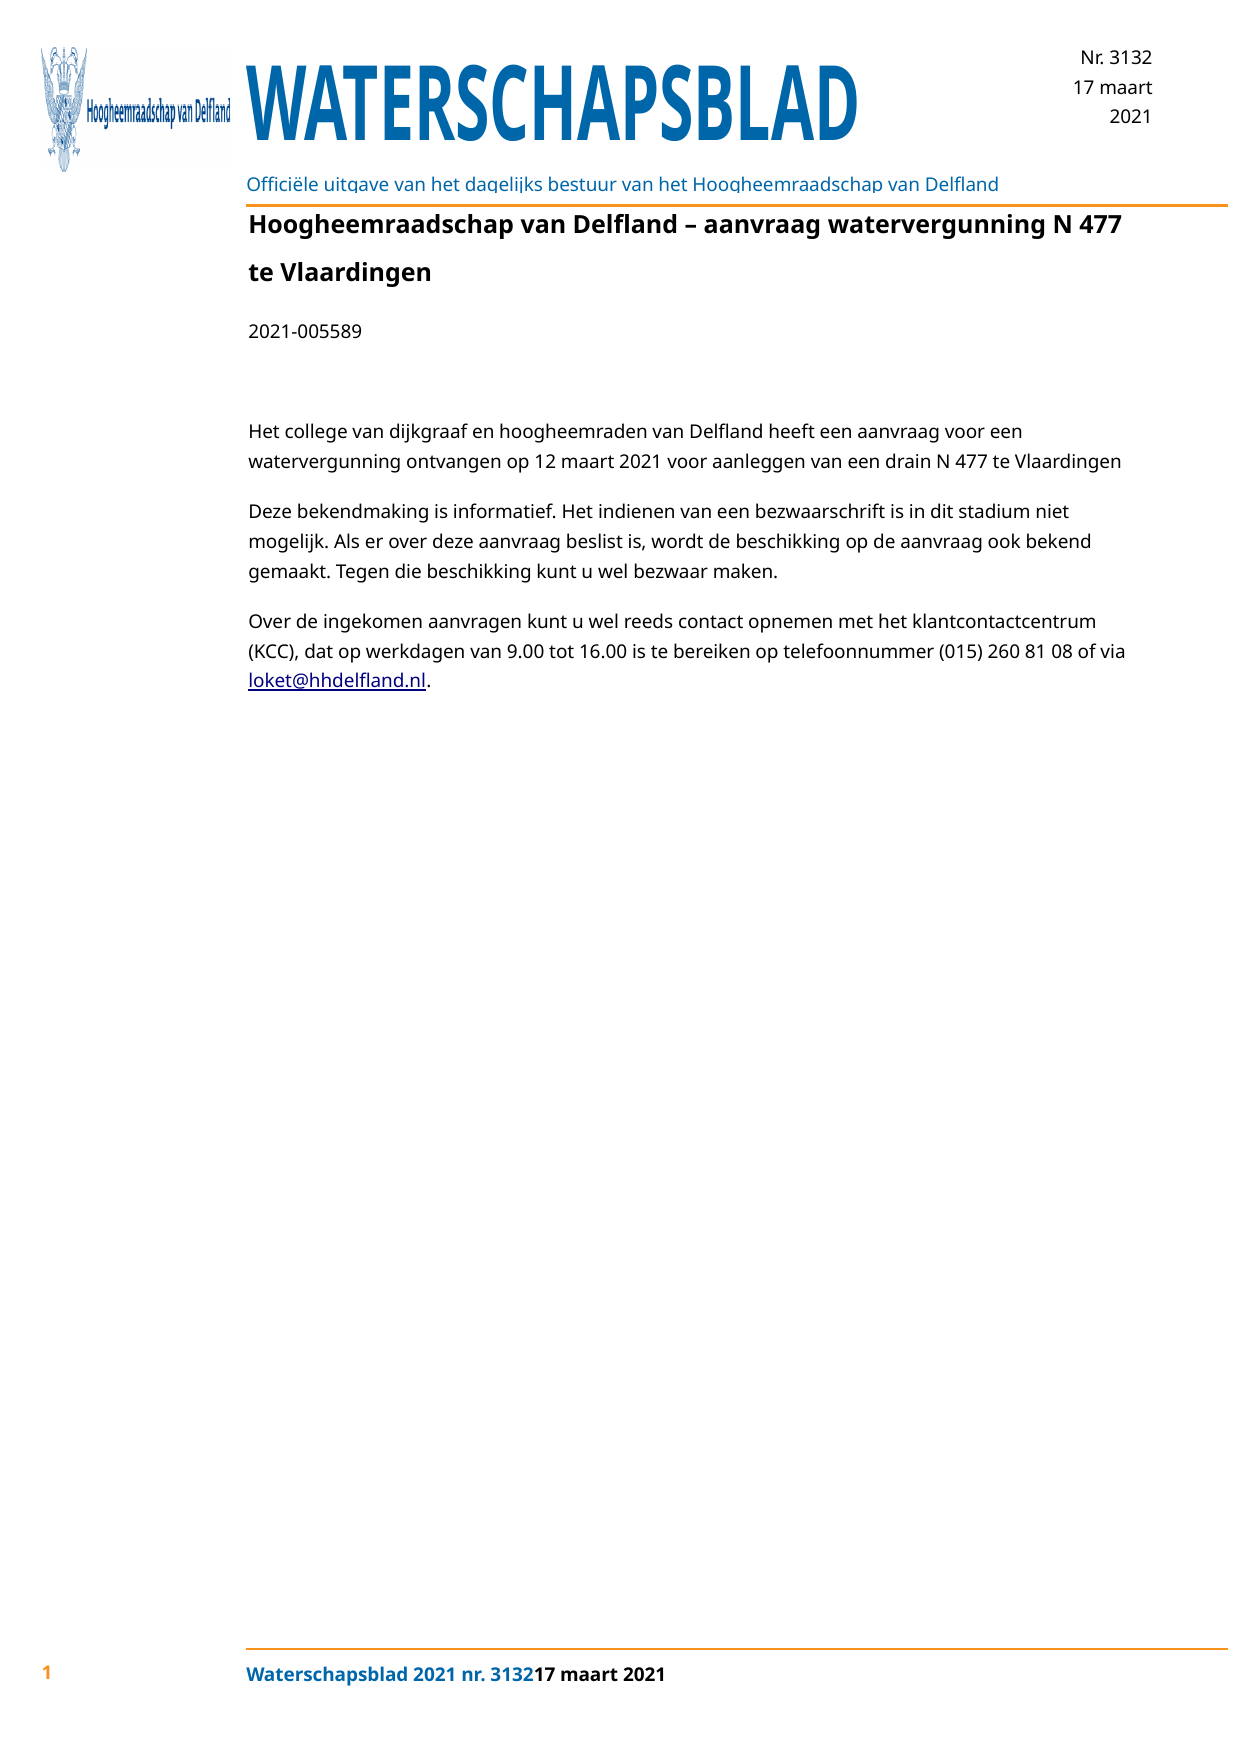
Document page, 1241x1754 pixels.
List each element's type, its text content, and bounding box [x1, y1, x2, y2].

text Het college van dijkgraaf en hoogheemraden van Delfland heeft een aanvraag voor een watervergunning ontvangen op 12 maart 2021 voor aanleggen van een drain N 477 te Vlaardingen [248, 419, 1152, 474]
text 2021-005589 [248, 318, 1152, 344]
text Deze bekendmaking is informatief. Het indienen van een bezwaarschrift is in dit stadium niet mogelijk. Als er over deze aanvraag beslist is, wordt de beschikking op de aanvraag ook bekend gemaakt. Tegen die beschikking kunt u wel bezwaar maken. [248, 499, 1152, 584]
text Over de ingekomen aanvragen kunt u wel reeds contact opnemen met het klantcontactcentrum (KCC), dat op werkdagen van 9.00 tot 16.00 is te bereiken op telefoonnummer (015) 260 81 08 of via loket@hhdelfland.nl. [248, 608, 1152, 693]
text Hoogheemraadschap van Delfland – aanvraag watervergunning N 477 te Vlaardingen [248, 207, 1152, 288]
picture [41, 47, 231, 172]
